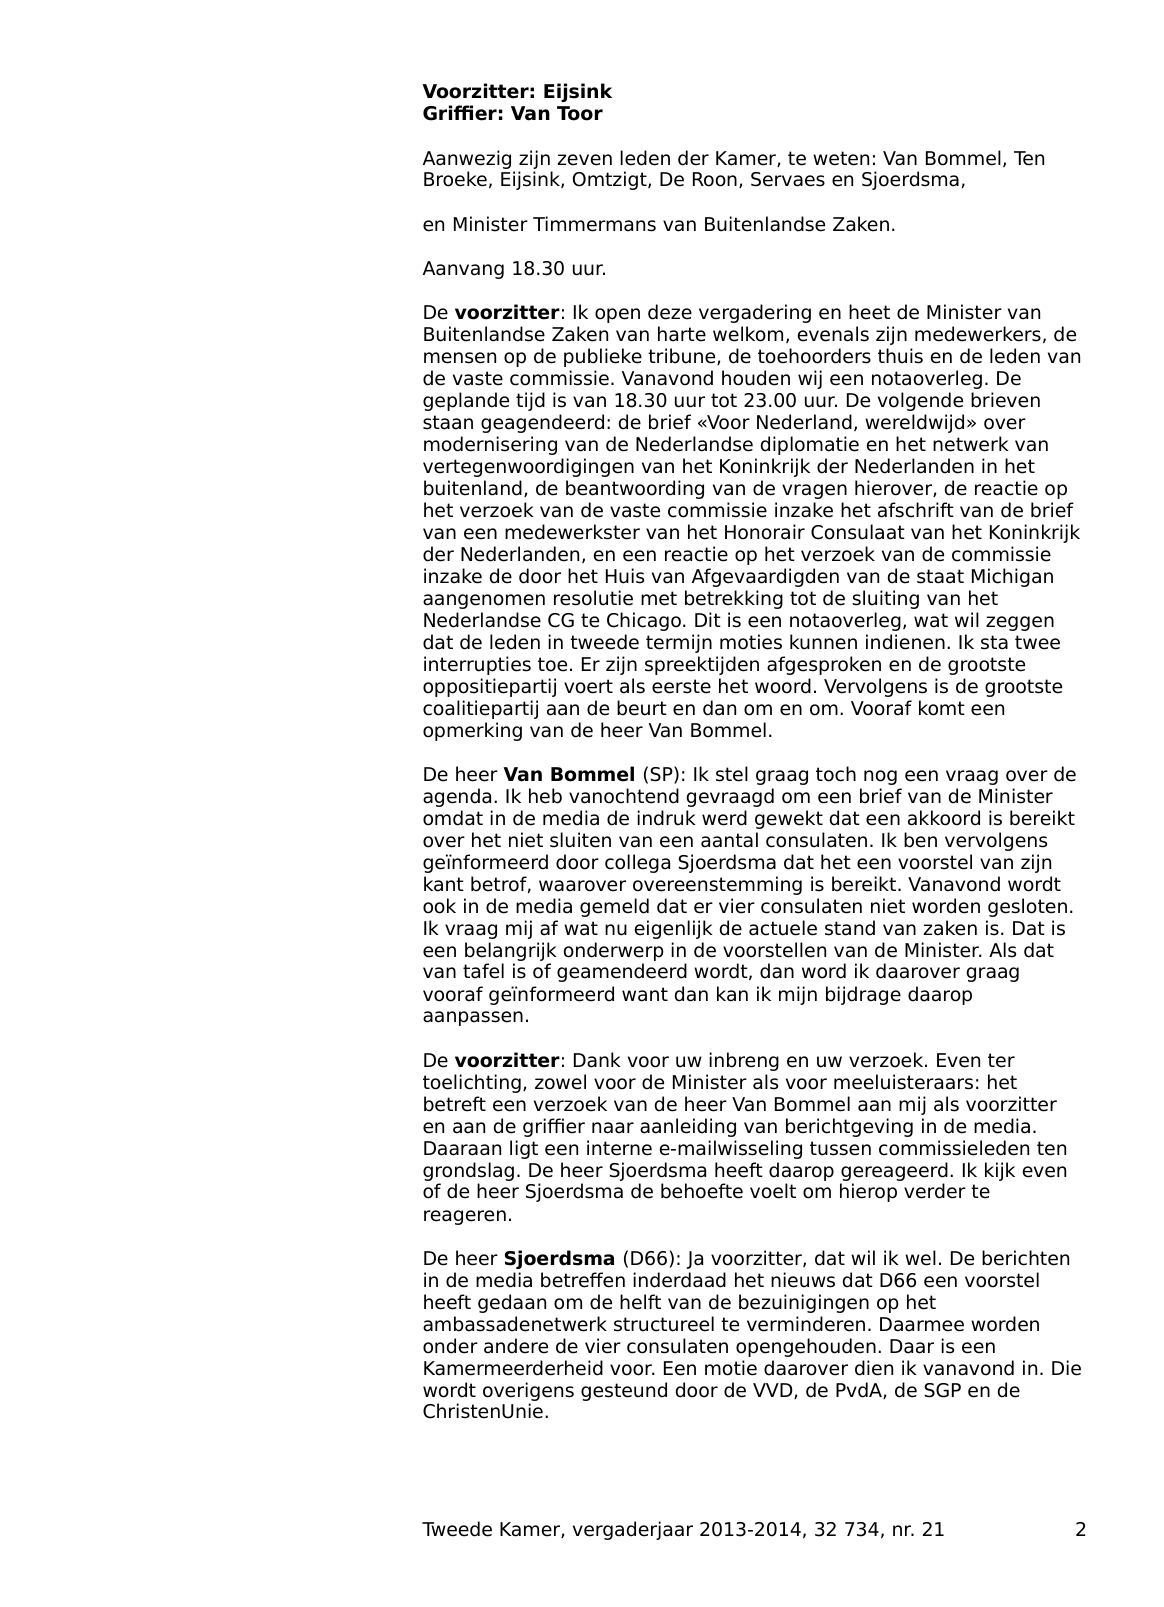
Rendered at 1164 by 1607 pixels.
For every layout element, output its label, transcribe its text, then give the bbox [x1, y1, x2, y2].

text De voorzitter: Dank voor uw inbreng en uw verzoek. Even ter toelichting, zowel voor de Minister als voor meeluisteraars: het betreft een verzoek van de heer Van Bommel aan mij als voorzitter en aan de griffier naar aanleiding van berichtgeving in de media. Daaraan ligt een interne e-mailwisseling tussen commissieleden ten grondslag. De heer Sjoerdsma heeft daarop gereageerd. Ik kijk even of de heer Sjoerdsma de behoefte voelt om hierop verder te reageren. [422, 1049, 1087, 1225]
text Griffier: Van Toor [422, 103, 1087, 125]
text en Minister Timmermans van Buitenlandse Zaken. [422, 213, 1087, 236]
text Aanwezig zijn zeven leden der Kamer, te weten: Van Bommel, Ten Broeke, Eijsink, Omtzigt, De Roon, Servaes en Sjoerdsma, [422, 147, 1087, 191]
text De heer Van Bommel (SP): Ik stel graag toch nog een vraag over de agenda. Ik heb vanochtend gevraagd om een brief van de Minister omdat in de media de indruk werd gewekt dat een akkoord is bereikt over het niet sluiten van een aantal consulaten. Ik ben vervolgens geïnformeerd door collega Sjoerdsma dat het een voorstel van zijn kant betrof, waarover overeenstemming is bereikt. Vanavond wordt ook in de media gemeld dat er vier consulaten niet worden gesloten. Ik vraag mij af wat nu eigenlijk de actuele stand van zaken is. Dat is een belangrijk onderwerp in de voorstellen van de Minister. Als dat van tafel is of geamendeerd wordt, dan word ik daarover graag vooraf geïnformeerd want dan kan ik mijn bijdrage daarop aanpassen. [422, 764, 1087, 1027]
text Voorzitter: Eijsink [422, 81, 1087, 103]
text Aanvang 18.30 uur. [422, 258, 1087, 280]
text De heer Sjoerdsma (D66): Ja voorzitter, dat wil ik wel. De berichten in de media betreffen inderdaad het nieuws dat D66 een voorstel heeft gedaan om de helft van de bezuinigingen op het ambassadenetwerk structureel te verminderen. Daarmee worden onder andere de vier consulaten opengehouden. Daar is een Kamermeerderheid voor. Een motie daarover dien ik vanavond in. Die wordt overigens gesteund door de VVD, de PvdA, de SGP en de ChristenUnie. [422, 1248, 1087, 1423]
text De voorzitter: Ik open deze vergadering en heet de Minister van Buitenlandse Zaken van harte welkom, evenals zijn medewerkers, de mensen op de publieke tribune, de toehoorders thuis en de leden van de vaste commissie. Vanavond houden wij een notaoverleg. De geplande tijd is van 18.30 uur tot 23.00 uur. De volgende brieven staan geagendeerd: de brief «Voor Nederland, wereldwijd» over modernisering van de Nederlandse diplomatie en het netwerk van vertegenwoordigingen van het Koninkrijk der Nederlanden in het buitenland, de beantwoording van de vragen hierover, de reactie op het verzoek van de vaste commissie inzake het afschrift van de brief van een medewerkster van het Honorair Consulaat van het Koninkrijk der Nederlanden, en een reactie op het verzoek van de commissie inzake de door het Huis van Afgevaardigden van de staat Michigan aangenomen resolutie met betrekking tot de sluiting van het Nederlandse CG te Chicago. Dit is een notaoverleg, wat wil zeggen dat de leden in tweede termijn moties kunnen indienen. Ik sta twee interrupties toe. Er zijn spreektijden afgesproken en de grootste oppositiepartij voert als eerste het woord. Vervolgens is de grootste coalitiepartij aan de beurt en dan om en om. Vooraf komt een opmerking van de heer Van Bommel. [422, 302, 1087, 741]
